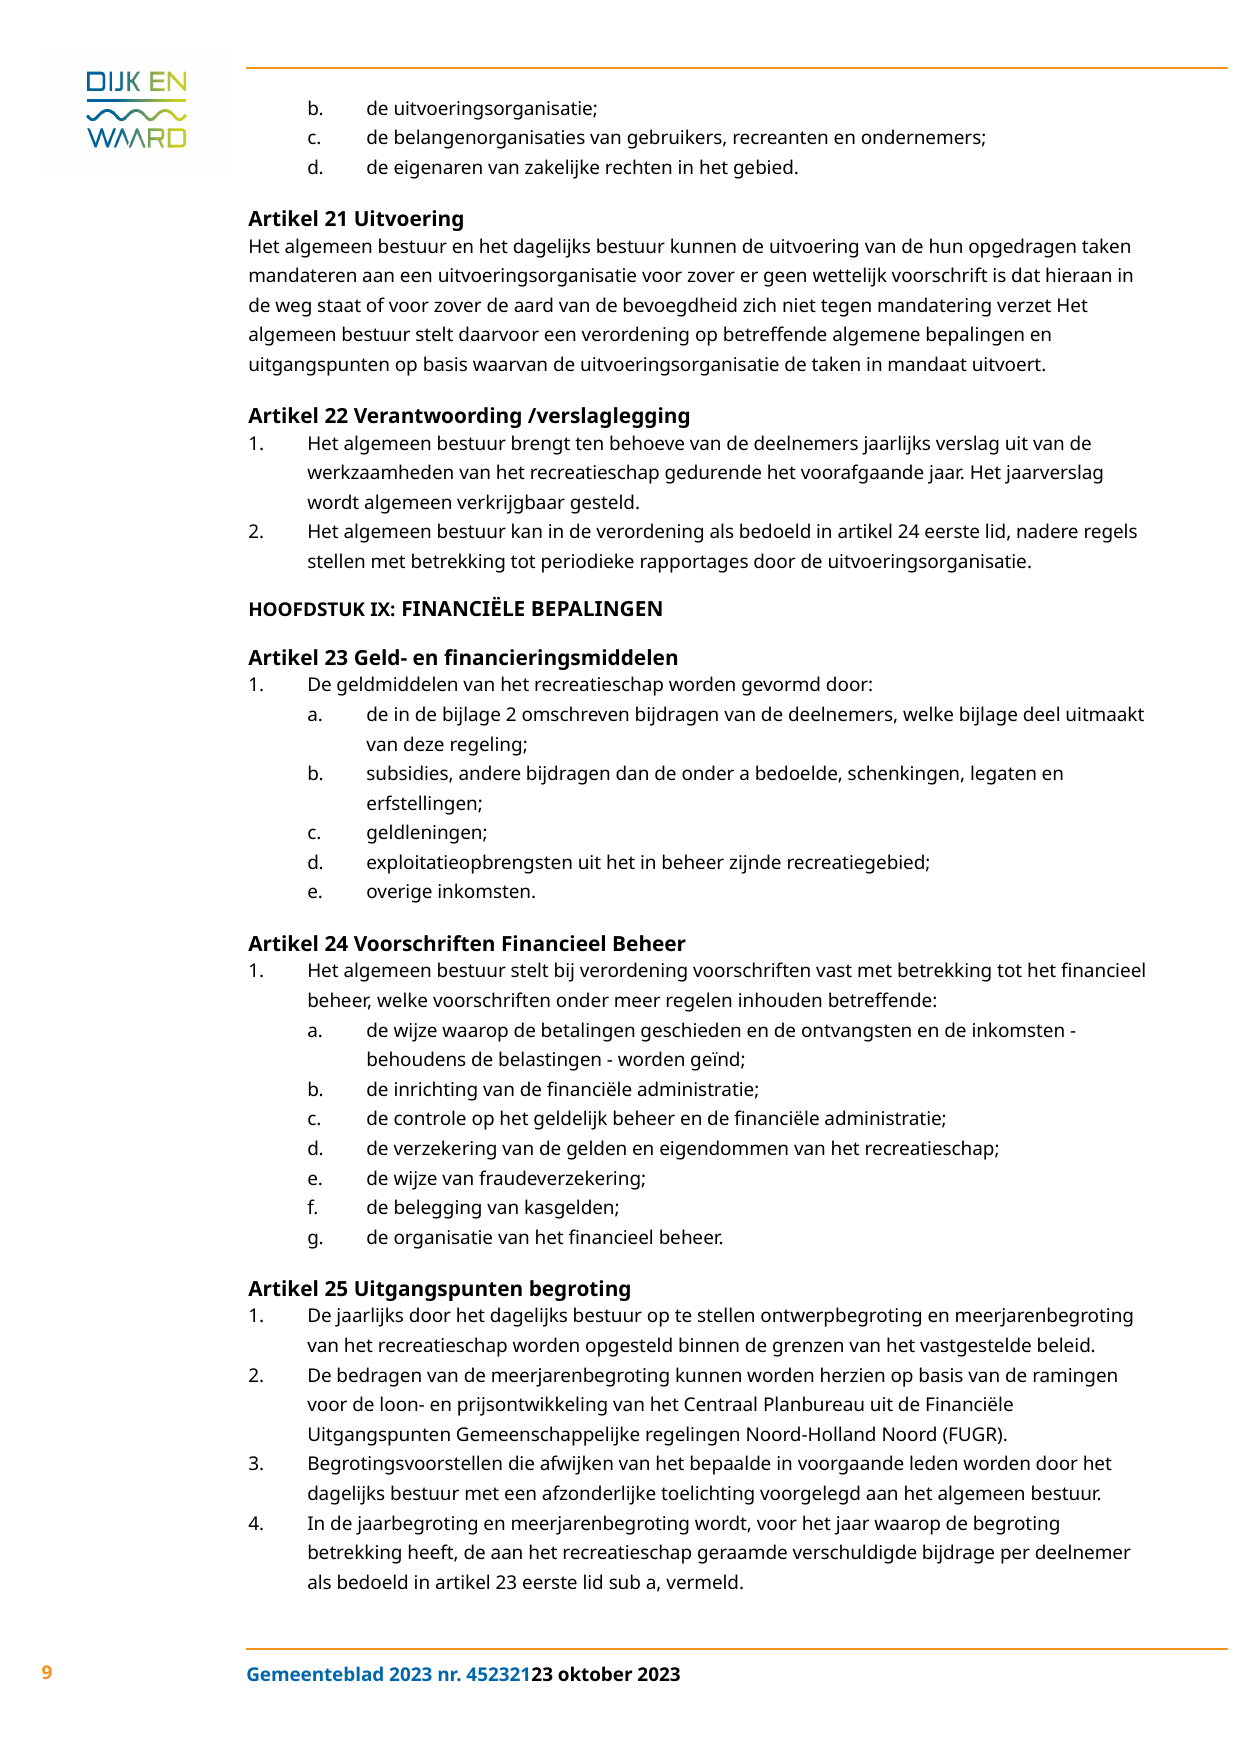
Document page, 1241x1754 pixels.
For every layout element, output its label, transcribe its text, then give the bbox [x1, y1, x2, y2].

list de controle op het geldelijk beheer en de financiële administratie; [307, 1106, 1152, 1131]
list de wijze van fraudeverzekering; [307, 1165, 1152, 1190]
text Artikel 23 Geld- en financieringsmiddelen [248, 643, 1152, 672]
list overige inkomsten. [307, 879, 1152, 904]
text HOOFDSTUK IX: FINANCIËLE BEPALINGEN [248, 594, 1152, 622]
list De jaarlijks door het dagelijks bestuur op te stellen ontwerpbegroting en meerjarenbegroting van het recreatieschap worden opgesteld binnen de grenzen van het vastgestelde beleid. [248, 1303, 1152, 1358]
list Het algemeen bestuur kan in de verordening als bedoeld in artikel 24 eerste lid, nadere regels stellen met betrekking tot periodieke rapportages door de uitvoeringsorganisatie. [248, 519, 1152, 574]
text Artikel 21 Uitvoering [248, 204, 1152, 233]
list de verzekering van de gelden en eigendommen van het recreatieschap; [307, 1135, 1152, 1161]
list de eigenaren van zakelijke rechten in het gebied. [307, 154, 1152, 180]
list geldleningen; [307, 819, 1152, 845]
text Artikel 24 Voorschriften Financieel Beheer [248, 929, 1152, 958]
list de belangenorganisaties van gebruikers, recreanten en ondernemers; [307, 124, 1152, 150]
list de belegging van kasgelden; [307, 1194, 1152, 1220]
list Het algemeen bestuur brengt ten behoeve van de deelnemers jaarlijks verslag uit van de werkzaamheden van het recreatieschap gedurende het voorafgaande jaar. Het jaarverslag wordt algemeen verkrijgbaar gesteld. [248, 430, 1152, 515]
list de in de bijlage 2 omschreven bijdragen van de deelnemers, welke bijlage deel uitmaakt van deze regeling; [307, 701, 1152, 757]
list de uitvoeringsorganisatie; [307, 95, 1152, 121]
picture [41, 47, 231, 172]
list subsidies, andere bijdragen dan de onder a bedoelde, schenkingen, legaten en erfstellingen; [307, 760, 1152, 816]
text Artikel 22 Verantwoording /verslaglegging [248, 402, 1152, 430]
text Artikel 25 Uitgangspunten begroting [248, 1274, 1152, 1303]
list de inrichting van de financiële administratie; [307, 1076, 1152, 1102]
list De bedragen van de meerjarenbegroting kunnen worden herzien op basis van de ramingen voor de loon- en prijsontwikkeling van het Centraal Planbureau uit de Financiële Uitgangspunten Gemeenschappelijke regelingen Noord-Holland Noord (FUGR). [248, 1362, 1152, 1447]
list Het algemeen bestuur stelt bij verordening voorschriften vast met betrekking tot het financieel beheer, welke voorschriften onder meer regelen inhouden betreffende: [248, 958, 1152, 1013]
list Begrotingsvoorstellen die afwijken van het bepaalde in voorgaande leden worden door het dagelijks bestuur met een afzonderlijke toelichting voorgelegd aan het algemeen bestuur. [248, 1451, 1152, 1506]
list de wijze waarop de betalingen geschieden en de ontvangsten en de inkomsten -behoudens de belastingen - worden geïnd; [307, 1017, 1152, 1072]
list de organisatie van het financieel beheer. [307, 1224, 1152, 1249]
list exploitatieopbrengsten uit het in beheer zijnde recreatiegebied; [307, 849, 1152, 875]
list De geldmiddelen van het recreatieschap worden gevormd door: [248, 672, 1152, 697]
text Het algemeen bestuur en het dagelijks bestuur kunnen de uitvoering van de hun opgedragen taken mandateren aan een uitvoeringsorganisatie voor zover er geen wettelijk voorschrift is dat hieraan in de weg staat of voor zover de aard van de bevoegdheid zich niet tegen mandatering verzet Het algemeen bestuur stelt daarvoor een verordening op betreffende algemene bepalingen en uitgangspunten op basis waarvan de uitvoeringsorganisatie de taken in mandaat uitvoert. [248, 233, 1152, 377]
list In de jaarbegroting en meerjarenbegroting wordt, voor het jaar waarop de begroting betrekking heeft, de aan het recreatieschap geraamde verschuldigde bijdrage per deelnemer als bedoeld in artikel 23 eerste lid sub a, vermeld. [248, 1510, 1152, 1595]
